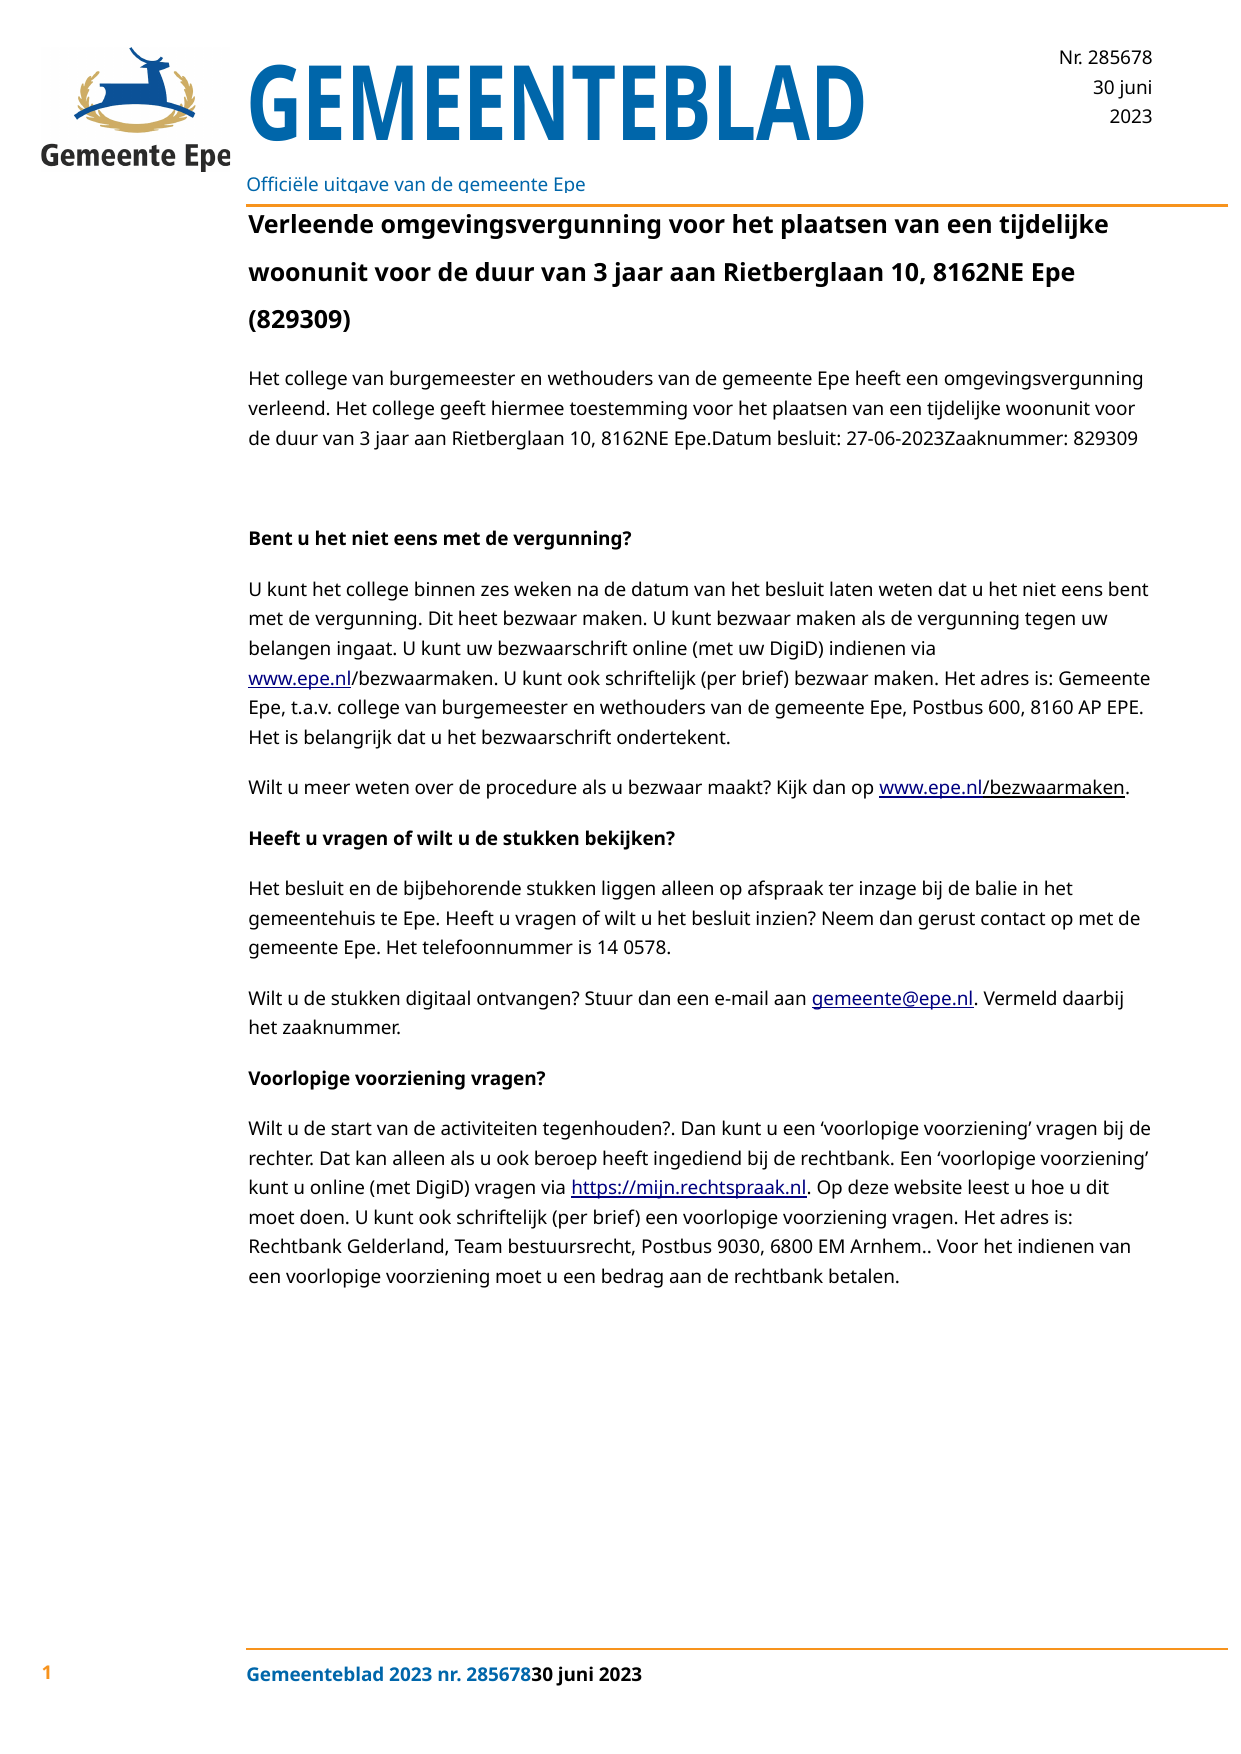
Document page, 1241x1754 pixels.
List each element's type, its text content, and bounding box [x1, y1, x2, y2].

text Het besluit en de bijbehorende stukken liggen alleen op afspraak ter inzage bij de balie in het gemeentehuis te Epe. Heeft u vragen of wilt u het besluit inzien? Neem dan gerust contact op met de gemeente Epe. Het telefoonnummer is 14 0578. [248, 875, 1152, 960]
text Wilt u de start van de activiteiten tegenhouden?. Dan kunt u een ‘voorlopige voorziening’ vragen bij de rechter. Dat kan alleen als u ook beroep heeft ingediend bij de rechtbank. Een ‘voorlopige voorziening’ kunt u online (met DigiD) vragen via https://mijn.rechtspraak.nl. Op deze website leest u hoe u dit moet doen. U kunt ook schriftelijk (per brief) een voorlopige voorziening vragen. Het adres is: Rechtbank Gelderland, Team bestuursrecht, Postbus 9030, 6800 EM Arnhem.. Voor het indienen van een voorlopige voorziening moet u een bedrag aan de rechtbank betalen. [248, 1115, 1152, 1289]
text Verleende omgevingsvergunning voor het plaatsen van een tijdelijke woonunit voor de duur van 3 jaar aan Rietberglaan 10, 8162NE Epe (829309) [248, 207, 1152, 336]
text Het college van burgemeester en wethouders van de gemeente Epe heeft een omgevingsvergunning verleend. Het college geeft hiermee toestemming voor het plaatsen van een tijdelijke woonunit voor de duur van 3 jaar aan Rietberglaan 10, 8162NE Epe.Datum besluit: 27-06-2023Zaaknummer: 829309 [248, 366, 1152, 450]
text Heeft u vragen of wilt u de stukken bekijken? [248, 825, 1152, 850]
picture [41, 47, 231, 172]
text Wilt u de stukken digitaal ontvangen? Stuur dan een e-mail aan gemeente@epe.nl. Vermeld daarbij het zaaknummer. [248, 985, 1152, 1040]
text U kunt het college binnen zes weken na de datum van het besluit laten weten dat u het niet eens bent met de vergunning. Dit heet bezwaar maken. U kunt bezwaar maken als de vergunning tegen uw belangen ingaat. U kunt uw bezwaarschrift online (met uw DigiD) indienen via www.epe.nl/bezwaarmaken. U kunt ook schriftelijk (per brief) bezwaar maken. Het adres is: Gemeente Epe, t.a.v. college van burgemeester en wethouders van de gemeente Epe, Postbus 600, 8160 AP EPE. Het is belangrijk dat u het bezwaarschrift ondertekent. [248, 576, 1152, 749]
text Bent u het niet eens met de vergunning? [248, 526, 1152, 551]
text Voorlopige voorziening vragen? [248, 1065, 1152, 1090]
text Wilt u meer weten over de procedure als u bezwaar maakt? Kijk dan op www.epe.nl/bezwaarmaken. [248, 774, 1152, 800]
